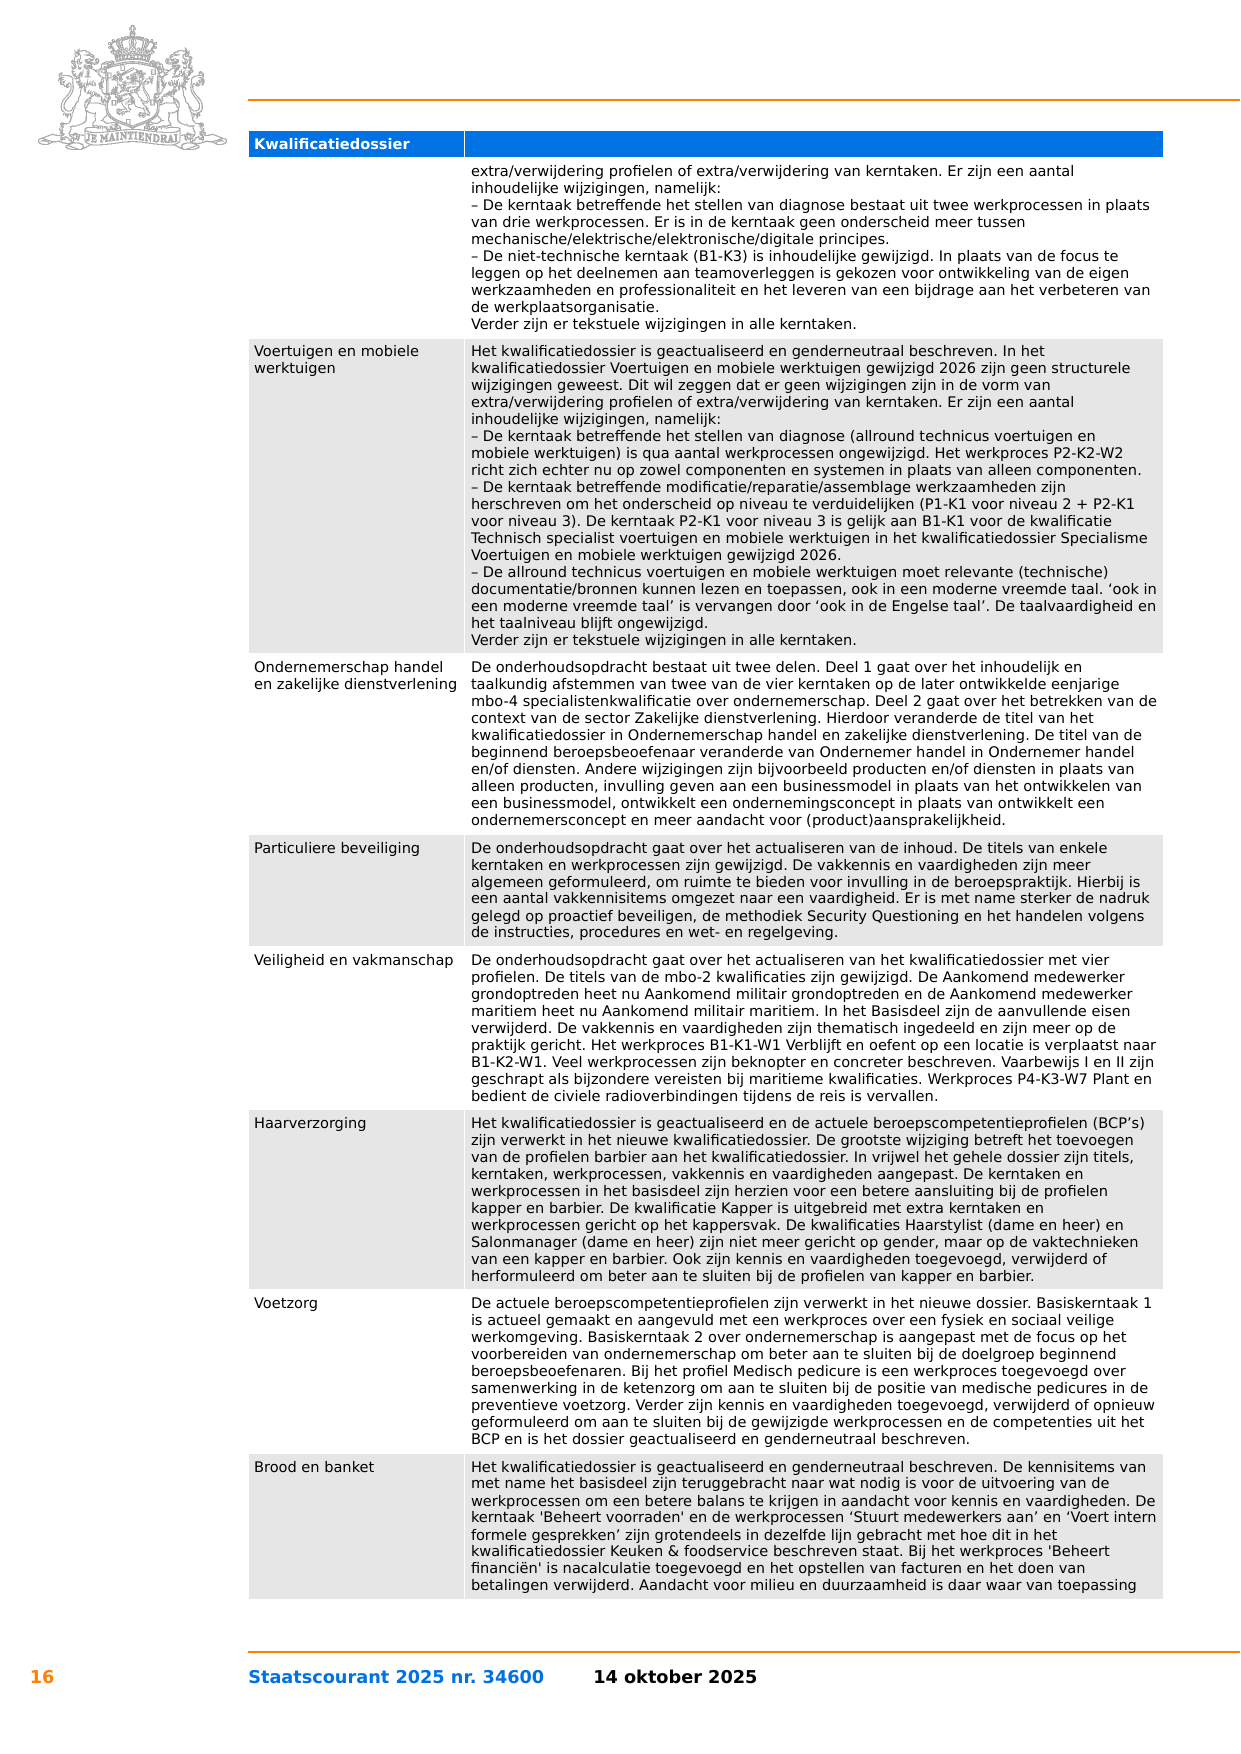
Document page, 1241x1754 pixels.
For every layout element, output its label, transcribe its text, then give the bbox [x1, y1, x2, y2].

table_cell Haarverzorging [249, 1110, 464, 1289]
table_cell Het kwalificatiedossier is geactualiseerd en genderneutraal beschreven. De kennisitems van met name het basisdeel zijn teruggebracht naar wat nodig is voor de uitvoering van de werkprocessen om een betere balans te krijgen in aandacht voor kennis en vaardigheden. De kerntaak 'Beheert voorraden' en de werkprocessen ‘Stuurt medewerkers aan’ en ‘Voert intern formele gesprekken’ zijn grotendeels in dezelfde lijn gebracht met hoe dit in het kwalificatiedossier Keuken & foodservice beschreven staat. Bij het werkproces 'Beheert financiën' is nacalculatie toegevoegd en het opstellen van facturen en het doen van betalingen verwijderd. Aandacht voor milieu en duurzaamheid is daar waar van toepassing [465, 1454, 1163, 1599]
table_cell extra/verwijdering profielen of extra/verwijdering van kerntaken. Er zijn een aantal inhoudelijke wijzigingen, namelijk: – De kerntaak betreffende het stellen van diagnose bestaat uit twee werkprocessen in plaats van drie werkprocessen. Er is in de kerntaak geen onderscheid meer tussen mechanische/elektrische/elektronische/digitale principes. – De niet-technische kerntaak (B1-K3) is inhoudelijke gewijzigd. In plaats van de focus te leggen op het deelnemen aan teamoverleggen is gekozen voor ontwikkeling van de eigen werkzaamheden en professionaliteit en het leveren van een bijdrage aan het verbeteren van de werkplaatsorganisatie. Verder zijn er tekstuele wijzigingen in alle kerntaken. [465, 158, 1163, 337]
table_header Kwalificatiedossier [249, 131, 464, 157]
table_cell Voertuigen en mobiele werktuigen [249, 339, 464, 653]
table_cell Brood en banket [249, 1454, 464, 1599]
table_cell Veiligheid en vakmanschap [249, 947, 464, 1109]
table_cell De actuele beroepscompetentieprofielen zijn verwerkt in het nieuwe dossier. Basiskerntaak 1 is actueel gemaakt en aangevuld met een werkproces over een fysiek en sociaal veilige werkomgeving. Basiskerntaak 2 over ondernemerschap is aangepast met de focus op het voorbereiden van ondernemerschap om beter aan te sluiten bij de doelgroep beginnend beroepsbeoefenaren. Bij het profiel Medisch pedicure is een werkproces toegevoegd over samenwerking in de ketenzorg om aan te sluiten bij de positie van medische pedicures in de preventieve voetzorg. Verder zijn kennis en vaardigheden toegevoegd, verwijderd of opnieuw geformuleerd om aan te sluiten bij de gewijzigde werkprocessen en de competenties uit het BCP en is het dossier geactualiseerd en genderneutraal beschreven. [465, 1291, 1163, 1453]
table_cell De onderhoudsopdracht bestaat uit twee delen. Deel 1 gaat over het inhoudelijk en taalkundig afstemmen van twee van de vier kerntaken op de later ontwikkelde eenjarige mbo-4 specialistenkwalificatie over ondernemerschap. Deel 2 gaat over het betrekken van de context van de sector Zakelijke dienstverlening. Hierdoor veranderde de titel van het kwalificatiedossier in Ondernemerschap handel en zakelijke dienstverlening. De titel van de beginnend beroepsbeoefenaar veranderde van Ondernemer handel in Ondernemer handel en/of diensten. Andere wijzigingen zijn bijvoorbeeld producten en/of diensten in plaats van alleen producten, invulling geven aan een businessmodel in plaats van het ontwikkelen van een businessmodel, ontwikkelt een ondernemingsconcept in plaats van ontwikkelt een ondernemersconcept en meer aandacht voor (product)aansprakelijkheid. [465, 655, 1163, 834]
table_cell Het kwalificatiedossier is geactualiseerd en genderneutraal beschreven. In het kwalificatiedossier Voertuigen en mobiele werktuigen gewijzigd 2026 zijn geen structurele wijzigingen geweest. Dit wil zeggen dat er geen wijzigingen zijn in de vorm van extra/verwijdering profielen of extra/verwijdering van kerntaken. Er zijn een aantal inhoudelijke wijzigingen, namelijk: – De kerntaak betreffende het stellen van diagnose (allround technicus voertuigen en mobiele werktuigen) is qua aantal werkprocessen ongewijzigd. Het werkproces P2-K2-W2 richt zich echter nu op zowel componenten en systemen in plaats van alleen componenten. – De kerntaak betreffende modificatie/reparatie/assemblage werkzaamheden zijn herschreven om het onderscheid op niveau te verduidelijken (P1-K1 voor niveau 2 + P2-K1 voor niveau 3). De kerntaak P2-K1 voor niveau 3 is gelijk aan B1-K1 voor de kwalificatie Technisch specialist voertuigen en mobiele werktuigen in het kwalificatiedossier Specialisme Voertuigen en mobiele werktuigen gewijzigd 2026. – De allround technicus voertuigen en mobiele werktuigen moet relevante (technische) documentatie/bronnen kunnen lezen en toepassen, ook in een moderne vreemde taal. ‘ook in een moderne vreemde taal’ is vervangen door ‘ook in de Engelse taal’. De taalvaardigheid en het taalniveau blijft ongewijzigd. Verder zijn er tekstuele wijzigingen in alle kerntaken. [465, 339, 1163, 653]
table_cell De onderhoudsopdracht gaat over het actualiseren van het kwalificatiedossier met vier profielen. De titels van de mbo-2 kwalificaties zijn gewijzigd. De Aankomend medewerker grondoptreden heet nu Aankomend militair grondoptreden en de Aankomend medewerker maritiem heet nu Aankomend militair maritiem. In het Basisdeel zijn de aanvullende eisen verwijderd. De vakkennis en vaardigheden zijn thematisch ingedeeld en zijn meer op de praktijk gericht. Het werkproces B1-K1-W1 Verblijft en oefent op een locatie is verplaatst naar B1-K2-W1. Veel werkprocessen zijn beknopter en concreter beschreven. Vaarbewijs I en II zijn geschrapt als bijzondere vereisten bij maritieme kwalificaties. Werkproces P4-K3-W7 Plant en bedient de civiele radioverbindingen tijdens de reis is vervallen. [465, 947, 1163, 1109]
table_cell Particuliere beveiliging [249, 835, 464, 946]
table_cell De onderhoudsopdracht gaat over het actualiseren van de inhoud. De titels van enkele kerntaken en werkprocessen zijn gewijzigd. De vakkennis en vaardigheden zijn meer algemeen geformuleerd, om ruimte te bieden voor invulling in de beroepspraktijk. Hierbij is een aantal vakkennisitems omgezet naar een vaardigheid. Er is met name sterker de nadruk gelegd op proactief beveiligen, de methodiek Security Questioning en het handelen volgens de instructies, procedures en wet- en regelgeving. [465, 835, 1163, 946]
table_cell Ondernemerschap handel en zakelijke dienstverlening [249, 655, 464, 834]
table_cell [249, 158, 464, 337]
table_cell Voetzorg [249, 1291, 464, 1453]
table_header [465, 131, 1163, 157]
table_cell Het kwalificatiedossier is geactualiseerd en de actuele beroepscompetentieprofielen (BCP’s) zijn verwerkt in het nieuwe kwalificatiedossier. De grootste wijziging betreft het toevoegen van de profielen barbier aan het kwalificatiedossier. In vrijwel het gehele dossier zijn titels, kerntaken, werkprocessen, vakkennis en vaardigheden aangepast. De kerntaken en werkprocessen in het basisdeel zijn herzien voor een betere aansluiting bij de profielen kapper en barbier. De kwalificatie Kapper is uitgebreid met extra kerntaken en werkprocessen gericht op het kappersvak. De kwalificaties Haarstylist (dame en heer) en Salonmanager (dame en heer) zijn niet meer gericht op gender, maar op de vaktechnieken van een kapper en barbier. Ook zijn kennis en vaardigheden toegevoegd, verwijderd of herformuleerd om beter aan te sluiten bij de profielen van kapper en barbier. [465, 1110, 1163, 1289]
picture [38, 25, 227, 150]
